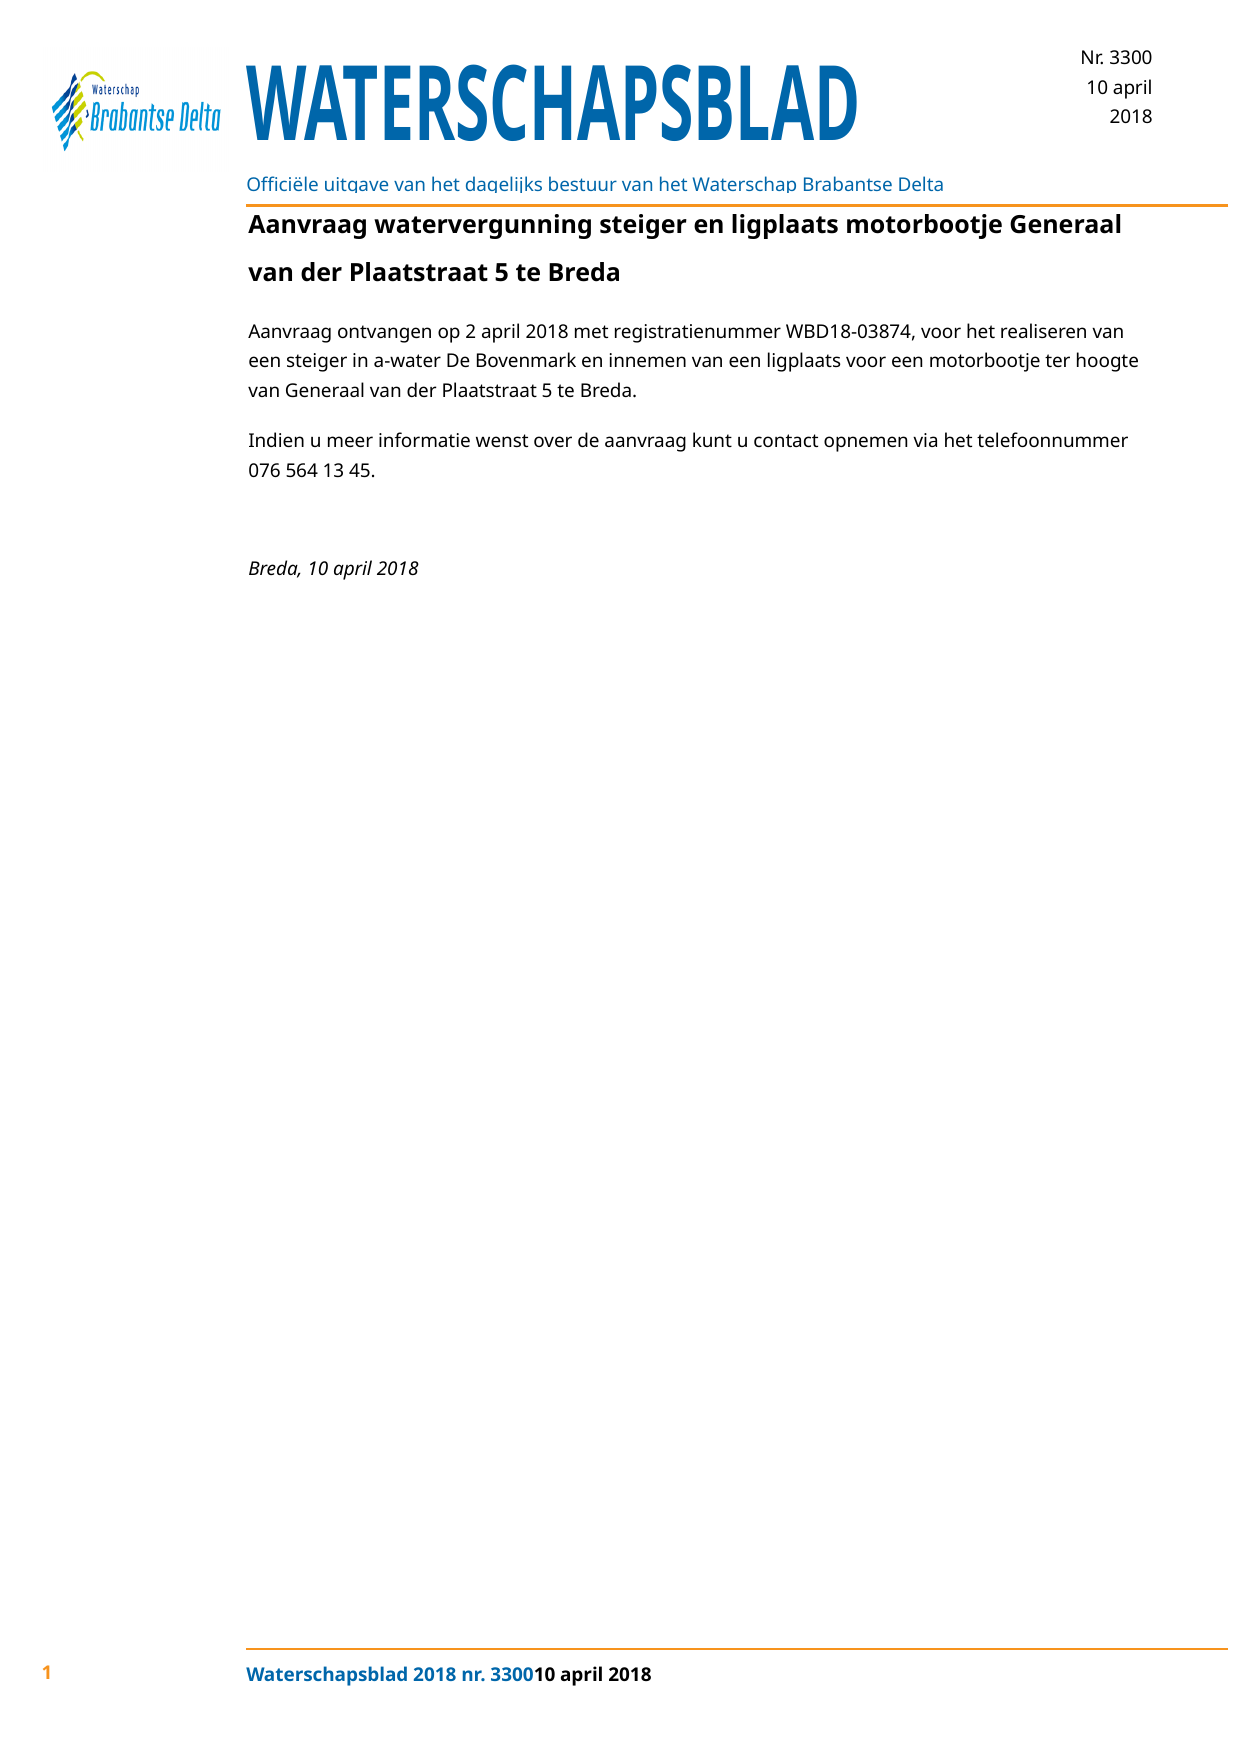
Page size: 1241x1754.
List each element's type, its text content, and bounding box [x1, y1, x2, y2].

text Indien u meer informatie wenst over de aanvraag kunt u contact opnemen via het telefoonnummer 076 564 13 45. [248, 427, 1152, 483]
text Aanvraag watervergunning steiger en ligplaats motorbootje Generaal van der Plaatstraat 5 te Breda [248, 207, 1152, 288]
picture [41, 47, 231, 172]
text Breda, 10 april 2018 [248, 555, 1152, 581]
text Aanvraag ontvangen op 2 april 2018 met registratienummer WBD18-03874, voor het realiseren van een steiger in a-water De Bovenmark en innemen van een ligplaats voor een motorbootje ter hoogte van Generaal van der Plaatstraat 5 te Breda. [248, 318, 1152, 403]
